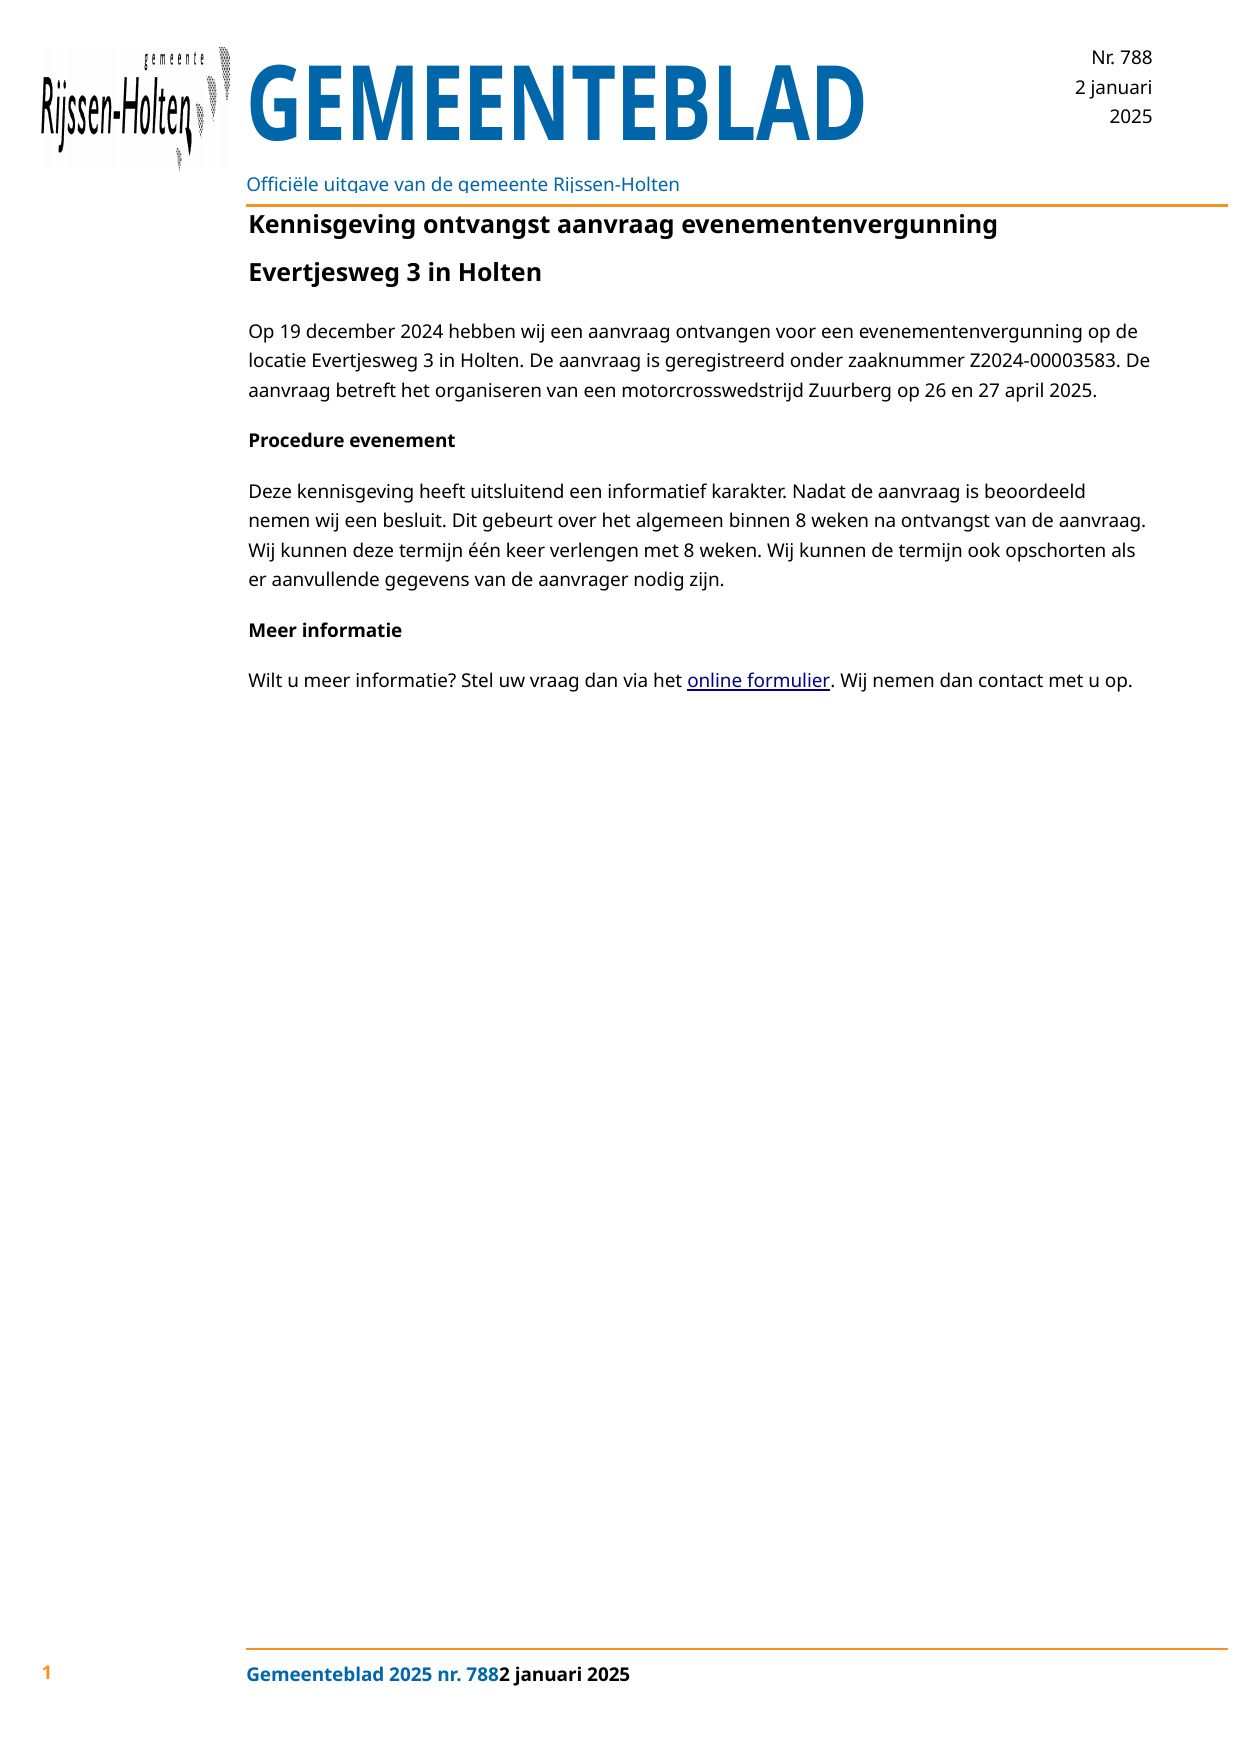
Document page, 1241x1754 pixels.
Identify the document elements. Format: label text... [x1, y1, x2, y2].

text Op 19 december 2024 hebben wij een aanvraag ontvangen voor een evenementenvergunning op de locatie Evertjesweg 3 in Holten. De aanvraag is geregistreerd onder zaaknummer Z2024-00003583. De aanvraag betreft het organiseren van een motorcrosswedstrijd Zuurberg op 26 en 27 april 2025. [248, 318, 1152, 403]
text Deze kennisgeving heeft uitsluitend een informatief karakter. Nadat de aanvraag is beoordeeld nemen wij een besluit. Dit gebeurt over het algemeen binnen 8 weken na ontvangst van de aanvraag. Wij kunnen deze termijn één keer verlengen met 8 weken. Wij kunnen de termijn ook opschorten als er aanvullende gegevens van de aanvrager nodig zijn. [248, 478, 1152, 592]
text Procedure evenement [248, 427, 1152, 453]
text Meer informatie [248, 617, 1152, 643]
text Wilt u meer informatie? Stel uw vraag dan via het online formulier. Wij nemen dan contact met u op. [248, 667, 1152, 693]
picture [41, 47, 231, 172]
text Kennisgeving ontvangst aanvraag evenementenvergunning Evertjesweg 3 in Holten [248, 207, 1152, 288]
